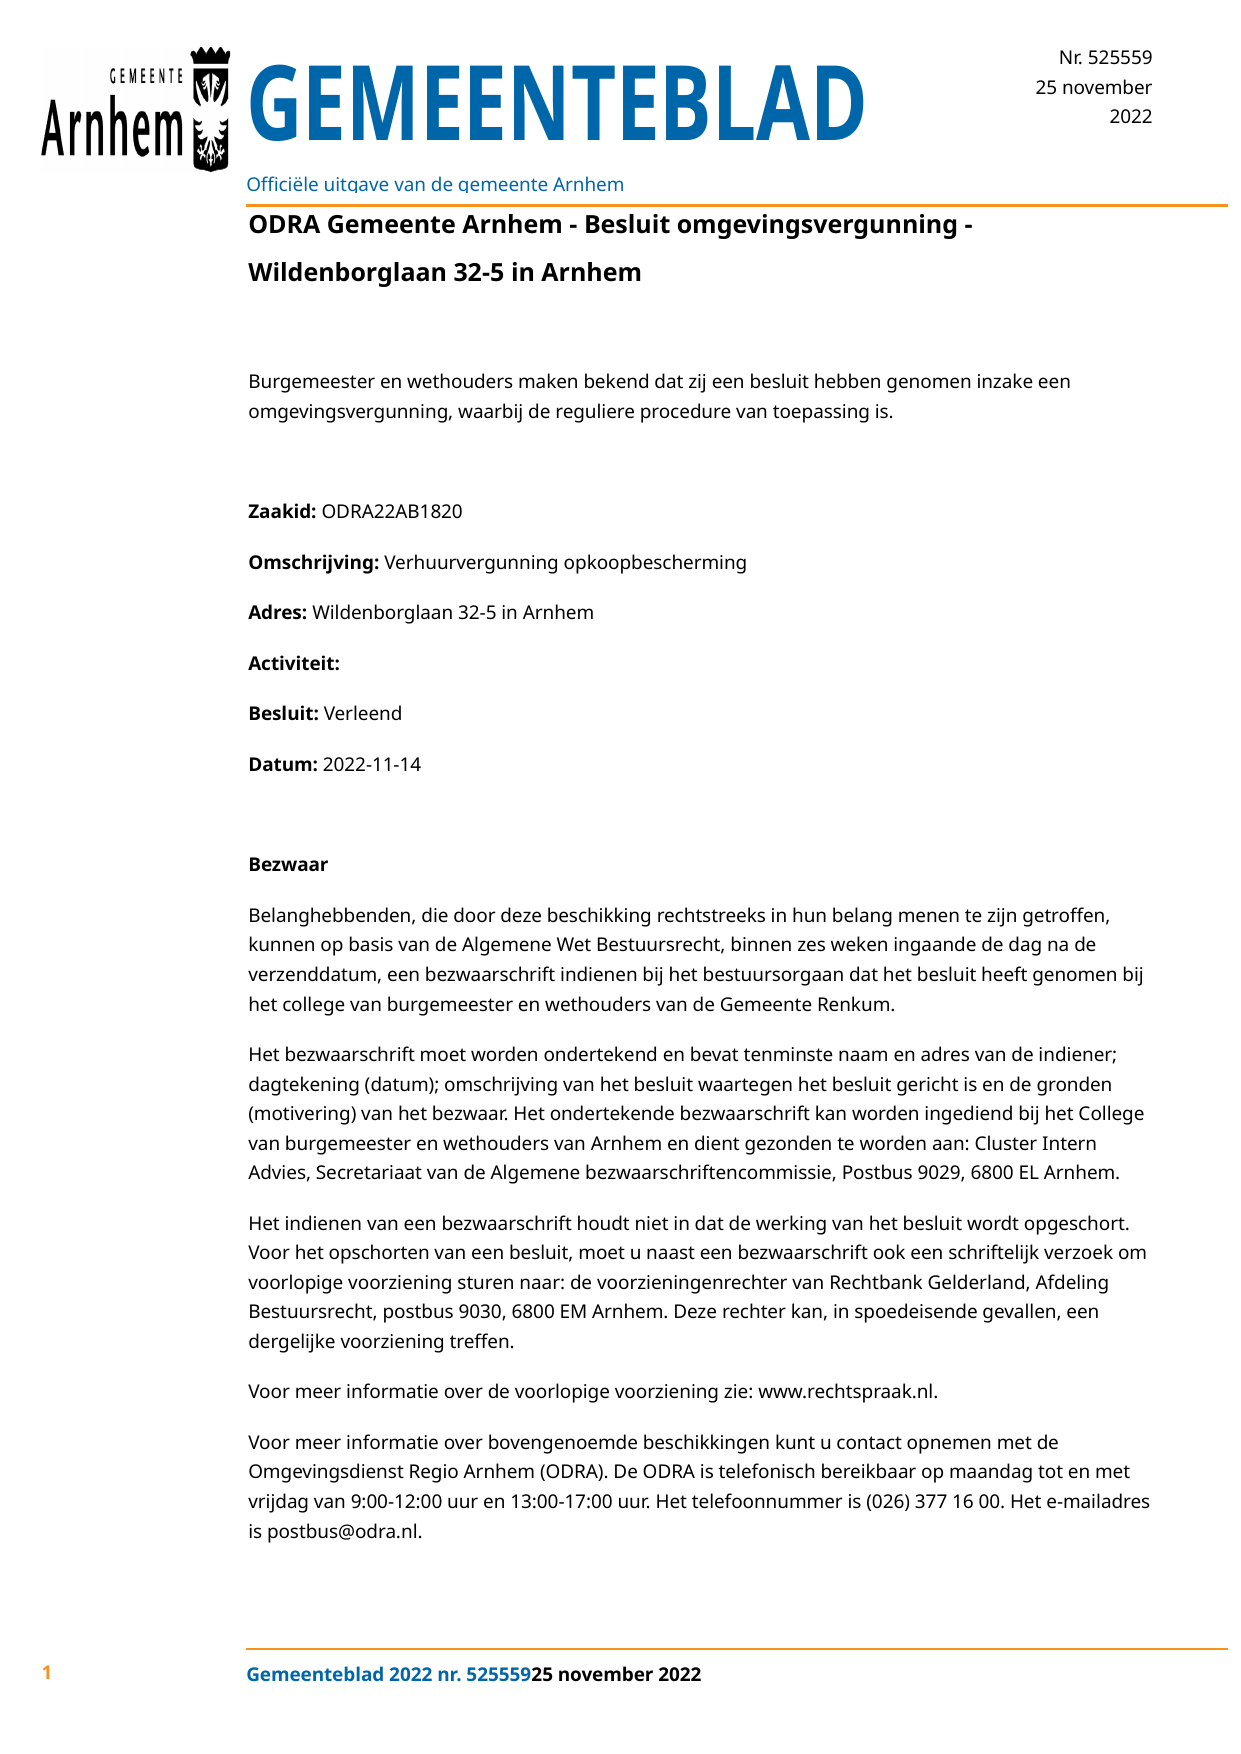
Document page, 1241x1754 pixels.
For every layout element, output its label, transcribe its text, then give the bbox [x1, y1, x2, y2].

text Voor meer informatie over de voorlopige voorziening zie: www.rechtspraak.nl. [248, 1379, 1152, 1404]
text Voor meer informatie over bovengenoemde beschikkingen kunt u contact opnemen met de Omgevingsdienst Regio Arnhem (ODRA). De ODRA is telefonisch bereikbaar op maandag tot en met vrijdag van 9:00-12:00 uur en 13:00-17:00 uur. Het telefoonnummer is (026) 377 16 00. Het e-mailadres is postbus@odra.nl. [248, 1429, 1152, 1544]
text Zaakid: ODRA22AB1820 [248, 499, 1152, 524]
picture [41, 47, 231, 172]
text Belanghebbenden, die door deze beschikking rechtstreeks in hun belang menen te zijn getroffen, kunnen op basis van de Algemene Wet Bestuursrecht, binnen zes weken ingaande de dag na de verzenddatum, een bezwaarschrift indienen bij het bestuursorgaan dat het besluit heeft genomen bij het college van burgemeester en wethouders van de Gemeente Renkum. [248, 902, 1152, 1017]
text Besluit: Verleend [248, 700, 1152, 726]
text Het indienen van een bezwaarschrift houdt niet in dat de werking van het besluit wordt opgeschort. Voor het opschorten van een besluit, moet u naast een bezwaarschrift ook een schriftelijk verzoek om voorlopige voorziening sturen naar: de voorzieningenrechter van Rechtbank Gelderland, Afdeling Bestuursrecht, postbus 9030, 6800 EM Arnhem. Deze rechter kan, in spoedeisende gevallen, een dergelijke voorziening treffen. [248, 1210, 1152, 1354]
text Activiteit: [248, 650, 1152, 676]
text Adres: Wildenborglaan 32-5 in Arnhem [248, 599, 1152, 625]
text Bezwaar [248, 852, 1152, 877]
text ODRA Gemeente Arnhem - Besluit omgevingsvergunning - Wildenborglaan 32-5 in Arnhem [248, 207, 1152, 288]
text Het bezwaarschrift moet worden ondertekend en bevat tenminste naam en adres van de indiener; dagtekening (datum); omschrijving van het besluit waartegen het besluit gericht is en de gronden (motivering) van het bezwaar. Het ondertekende bezwaarschrift kan worden ingediend bij het College van burgemeester en wethouders van Arnhem en dient gezonden te worden aan: Cluster Intern Advies, Secretariaat van de Algemene bezwaarschriftencommissie, Postbus 9029, 6800 EL Arnhem. [248, 1041, 1152, 1185]
text Burgemeester en wethouders maken bekend dat zij een besluit hebben genomen inzake een omgevingsvergunning, waarbij de reguliere procedure van toepassing is. [248, 368, 1152, 424]
text Datum: 2022-11-14 [248, 751, 1152, 777]
text Omschrijving: Verhuurvergunning opkoopbescherming [248, 549, 1152, 575]
